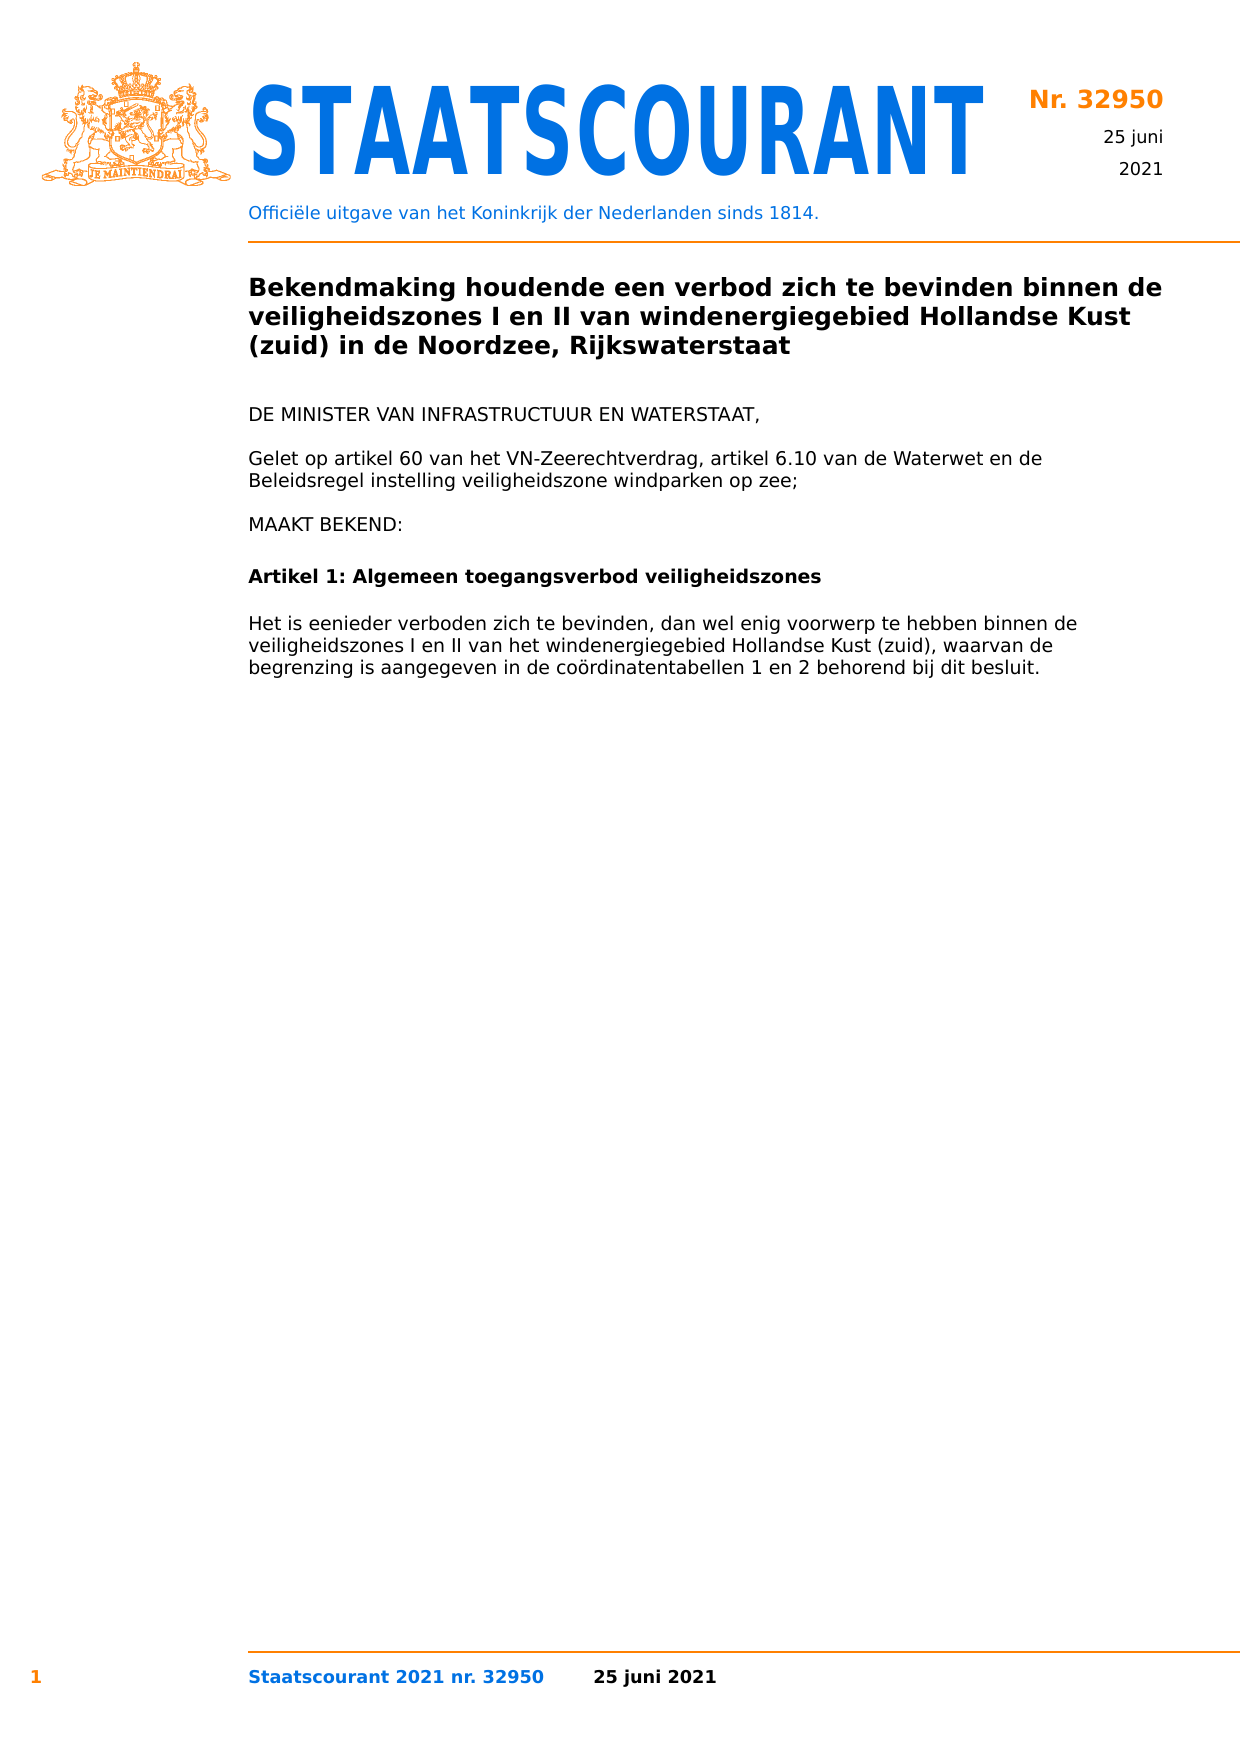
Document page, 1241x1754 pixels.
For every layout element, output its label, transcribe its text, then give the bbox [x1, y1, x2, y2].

subtitle Bekendmaking houdende een verbod zich te bevinden binnen de veiligheidszones I en II van windenergiegebied Hollandse Kust (zuid) in de Noordzee, Rijkswaterstaat [248, 273, 1163, 361]
subtitle Artikel 1: Algemeen toegangsverbod veiligheidszones [248, 566, 1163, 588]
table_header STAATSCOURANT [248, 62, 998, 203]
table_cell 25 juni [998, 121, 1240, 153]
text Gelet op artikel 60 van het VN-Zeerechtverdrag, artikel 6.10 van de Waterwet en de Beleidsregel instelling veiligheidszone windparken op zee; [248, 448, 1163, 492]
table_cell 2021 [998, 153, 1240, 203]
picture [41, 62, 231, 186]
table_cell Officiële uitgave van het Koninkrijk der Nederlanden sinds 1814. [248, 203, 1240, 241]
text DE MINISTER VAN INFRASTRUCTUUR EN WATERSTAAT, [248, 404, 1163, 426]
table_header [25, 62, 248, 241]
text Het is eenieder verboden zich te bevinden, dan wel enig voorwerp te hebben binnen de veiligheidszones I en II van het windenergiegebied Hollandse Kust (zuid), waarvan de begrenzing is aangegeven in de coördinatentabellen 1 en 2 behorend bij dit besluit. [248, 613, 1163, 679]
table_header Nr. 32950 [998, 62, 1240, 121]
text MAAKT BEKEND: [248, 514, 1163, 536]
